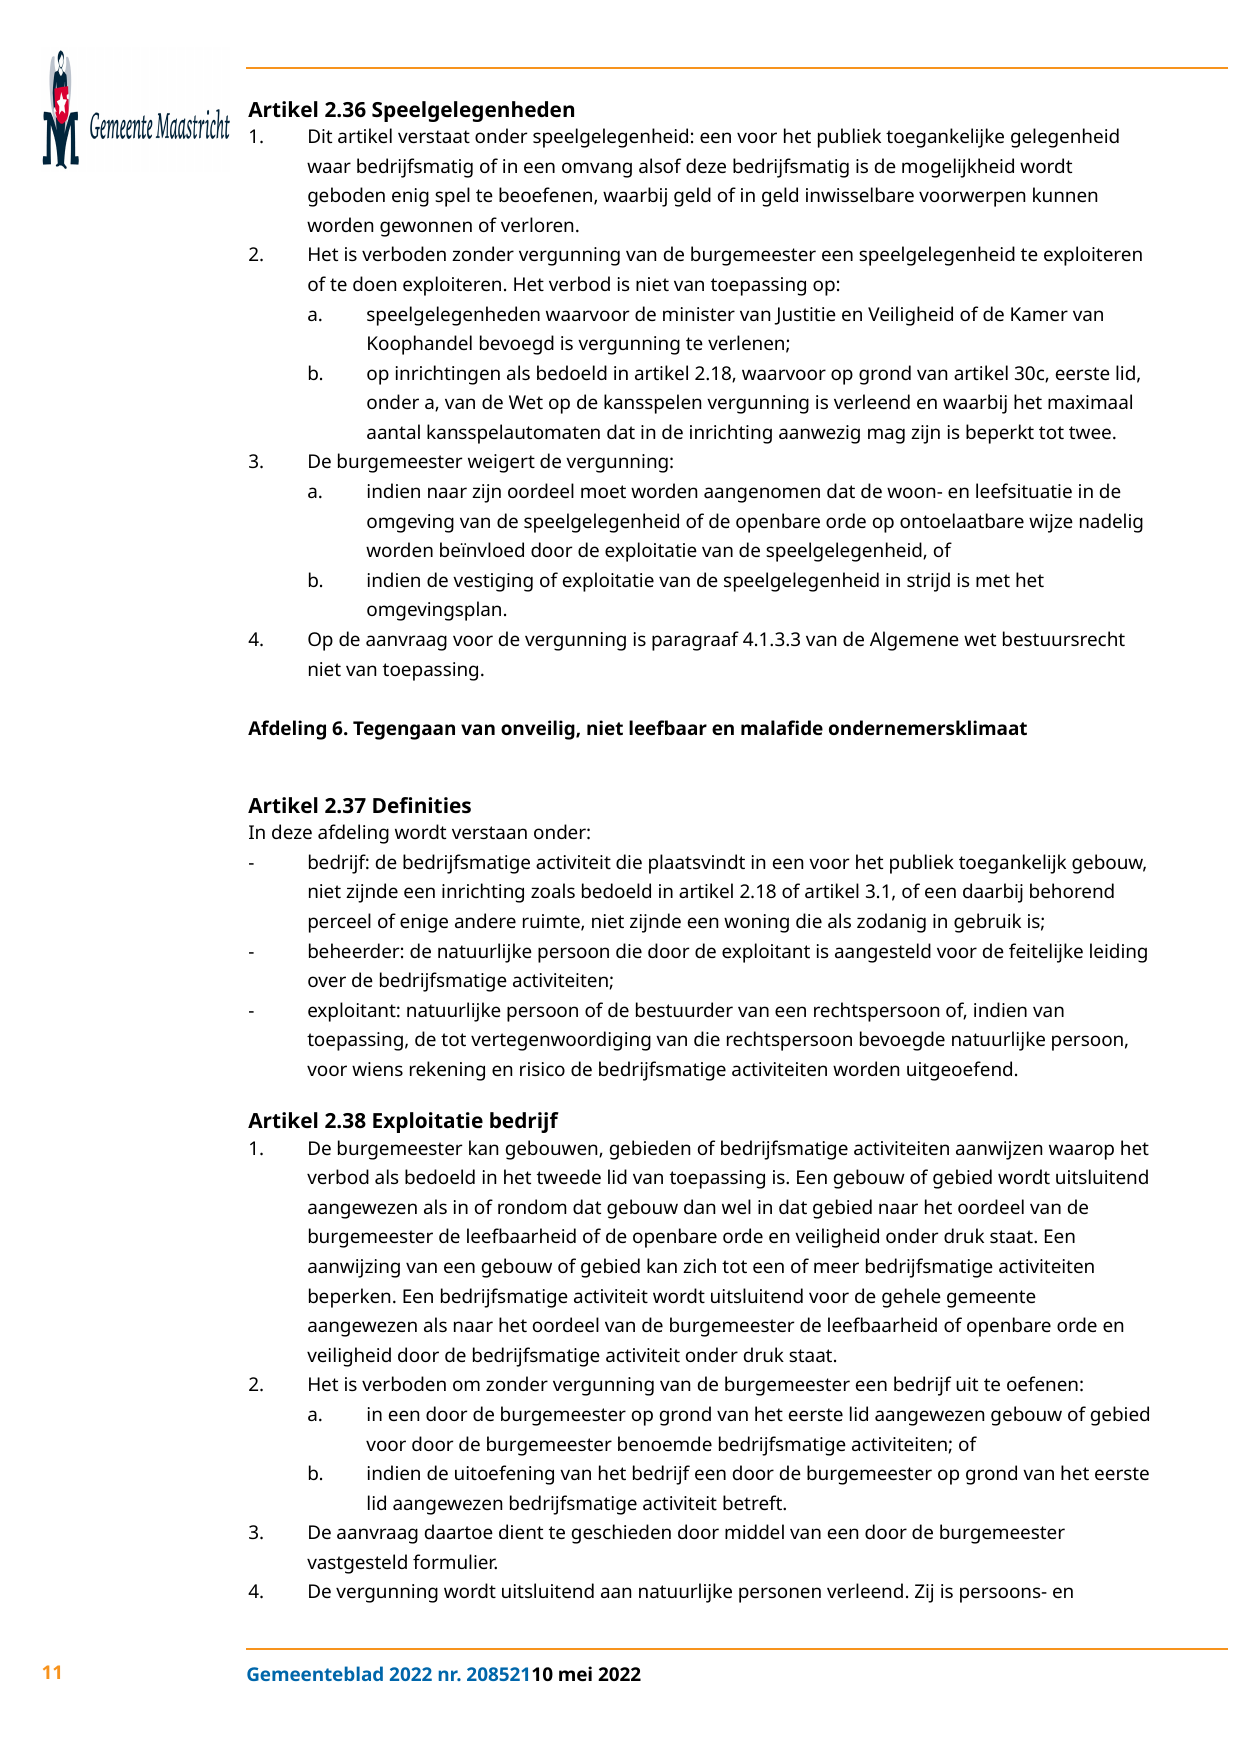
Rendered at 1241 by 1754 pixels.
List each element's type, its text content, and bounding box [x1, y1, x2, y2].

list speelgelegenheden waarvoor de minister van Justitie en Veiligheid of de Kamer van Koophandel bevoegd is vergunning te verlenen; [307, 301, 1152, 356]
list De aanvraag daartoe dient te geschieden door middel van een door de burgemeester vastgesteld formulier. [248, 1519, 1152, 1575]
text Artikel 2.38 Exploitatie bedrijf [248, 1107, 1152, 1135]
list De vergunning wordt uitsluitend aan natuurlijke personen verleend. Zij is persoons- en [248, 1579, 1152, 1604]
list in een door de burgemeester op grond van het eerste lid aangewezen gebouw of gebied voor door de burgemeester benoemde bedrijfsmatige activiteiten; of [307, 1401, 1152, 1457]
text Artikel 2.37 Definities [248, 791, 1152, 819]
list indien de uitoefening van het bedrijf een door de burgemeester op grond van het eerste lid aangewezen bedrijfsmatige activiteit betreft. [307, 1460, 1152, 1516]
list indien naar zijn oordeel moet worden aangenomen dat de woon- en leefsituatie in de omgeving van de speelgelegenheid of de openbare orde op ontoelaatbare wijze nadelig worden beïnvloed door de exploitatie van de speelgelegenheid, of [307, 478, 1152, 563]
list indien de vestiging of exploitatie van de speelgelegenheid in strijd is met het omgevingsplan. [307, 567, 1152, 622]
picture [41, 47, 231, 172]
text Afdeling 6. Tegengaan van onveilig, niet leefbaar en malafide ondernemersklimaat [248, 715, 1152, 741]
text Artikel 2.36 Speelgelegenheden [248, 95, 1152, 123]
list Dit artikel verstaat onder speelgelegenheid: een voor het publiek toegankelijke gelegenheid waar bedrijfsmatig of in een omvang alsof deze bedrijfsmatig is de mogelijkheid wordt geboden enig spel te beoefenen, waarbij geld of in geld inwisselbare voorwerpen kunnen worden gewonnen of verloren. [248, 123, 1152, 238]
list op inrichtingen als bedoeld in artikel 2.18, waarvoor op grond van artikel 30c, eerste lid, onder a, van de Wet op de kansspelen vergunning is verleend en waarbij het maximaal aantal kansspelautomaten dat in de inrichting aanwezig mag zijn is beperkt tot twee. [307, 360, 1152, 445]
list bedrijf: de bedrijfsmatige activiteit die plaatsvindt in een voor het publiek toegankelijk gebouw, niet zijnde een inrichting zoals bedoeld in artikel 2.18 of artikel 3.1, of een daarbij behorend perceel of enige andere ruimte, niet zijnde een woning die als zodanig in gebruik is; [248, 849, 1152, 934]
list Het is verboden om zonder vergunning van de burgemeester een bedrijf uit te oefenen: [248, 1372, 1152, 1397]
list Op de aanvraag voor de vergunning is paragraaf 4.1.3.3 van de Algemene wet bestuursrecht niet van toepassing. [248, 626, 1152, 681]
list Het is verboden zonder vergunning van de burgemeester een speelgelegenheid te exploiteren of te doen exploiteren. Het verbod is niet van toepassing op: [248, 242, 1152, 297]
text In deze afdeling wordt verstaan onder: [248, 819, 1152, 845]
list exploitant: natuurlijke persoon of de bestuurder van een rechtspersoon of, indien van toepassing, de tot vertegenwoordiging van die rechtspersoon bevoegde natuurlijke persoon, voor wiens rekening en risico de bedrijfsmatige activiteiten worden uitgeoefend. [248, 997, 1152, 1082]
list De burgemeester weigert de vergunning: [248, 449, 1152, 474]
list De burgemeester kan gebouwen, gebieden of bedrijfsmatige activiteiten aanwijzen waarop het verbod als bedoeld in het tweede lid van toepassing is. Een gebouw of gebied wordt uitsluitend aangewezen als in of rondom dat gebouw dan wel in dat gebied naar het oordeel van de burgemeester de leefbaarheid of de openbare orde en veiligheid onder druk staat. Een aanwijzing van een gebouw of gebied kan zich tot een of meer bedrijfsmatige activiteiten beperken. Een bedrijfsmatige activiteit wordt uitsluitend voor de gehele gemeente aangewezen als naar het oordeel van de burgemeester de leefbaarheid of openbare orde en veiligheid door de bedrijfsmatige activiteit onder druk staat. [248, 1135, 1152, 1368]
list beheerder: de natuurlijke persoon die door de exploitant is aangesteld voor de feitelijke leiding over de bedrijfsmatige activiteiten; [248, 938, 1152, 993]
